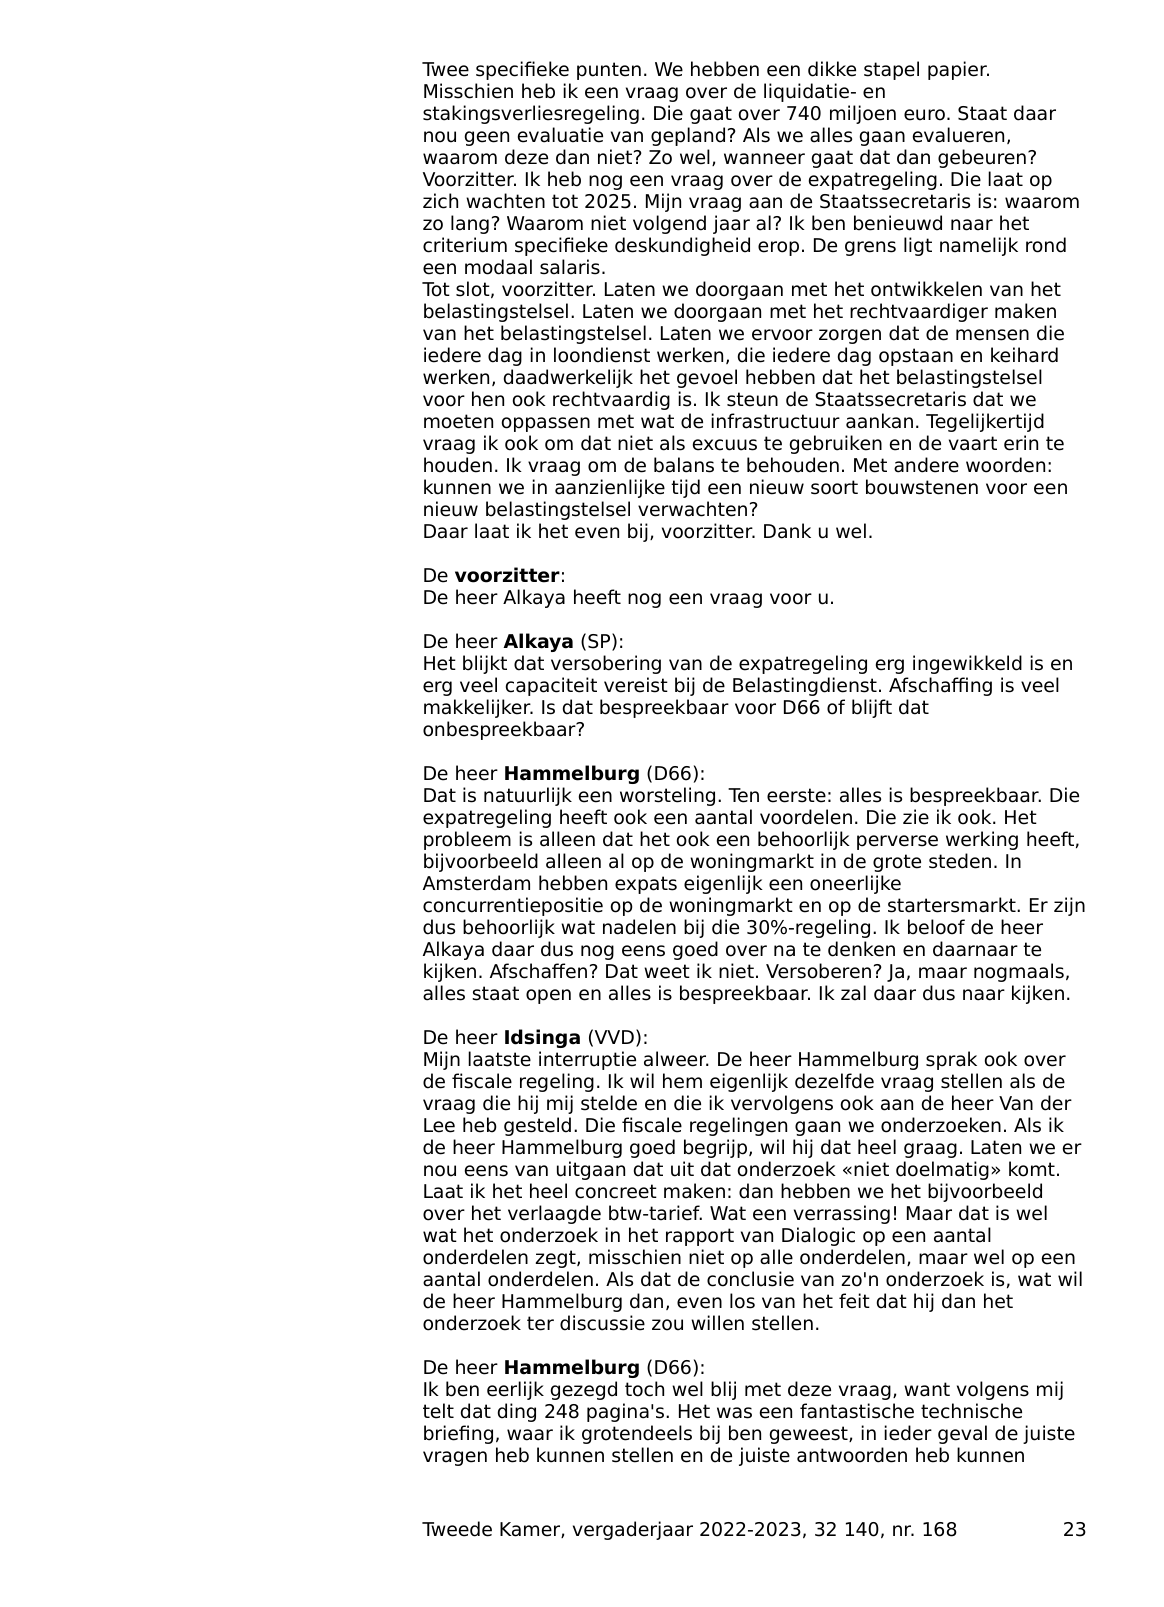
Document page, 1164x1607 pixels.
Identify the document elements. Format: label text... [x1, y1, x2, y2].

text Voorzitter. Ik heb nog een vraag over de expatregeling. Die laat op zich wachten tot 2025. Mijn vraag aan de Staatssecretaris is: waarom zo lang? Waarom niet volgend jaar al? Ik ben benieuwd naar het criterium specifieke deskundigheid erop. De grens ligt namelijk rond een modaal salaris. [422, 169, 1087, 279]
text Twee specifieke punten. We hebben een dikke stapel papier. Misschien heb ik een vraag over de liquidatie- en stakingsverliesregeling. Die gaat over 740 miljoen euro. Staat daar nou geen evaluatie van gepland? Als we alles gaan evalueren, waarom deze dan niet? Zo wel, wanneer gaat dat dan gebeuren? [422, 59, 1087, 169]
text De voorzitter: [422, 565, 1087, 587]
text De heer Hammelburg (D66): [422, 1357, 1087, 1379]
text De heer Alkaya (SP): [422, 631, 1087, 653]
text Daar laat ik het even bij, voorzitter. Dank u wel. [422, 521, 1087, 543]
text De heer Idsinga (VVD): [422, 1027, 1087, 1049]
text Dat is natuurlijk een worsteling. Ten eerste: alles is bespreekbaar. Die expatregeling heeft ook een aantal voordelen. Die zie ik ook. Het probleem is alleen dat het ook een behoorlijk perverse werking heeft, bijvoorbeeld alleen al op de woningmarkt in de grote steden. In Amsterdam hebben expats eigenlijk een oneerlijke concurrentiepositie op de woningmarkt en op de startersmarkt. Er zijn dus behoorlijk wat nadelen bij die 30%-regeling. Ik beloof de heer Alkaya daar dus nog eens goed over na te denken en daarnaar te kijken. Afschaffen? Dat weet ik niet. Versoberen? Ja, maar nogmaals, alles staat open en alles is bespreekbaar. Ik zal daar dus naar kijken. [422, 785, 1087, 1005]
text De heer Alkaya heeft nog een vraag voor u. [422, 587, 1087, 609]
text Het blijkt dat versobering van de expatregeling erg ingewikkeld is en erg veel capaciteit vereist bij de Belastingdienst. Afschaffing is veel makkelijker. Is dat bespreekbaar voor D66 of blijft dat onbespreekbaar? [422, 653, 1087, 741]
text Ik ben eerlijk gezegd toch wel blij met deze vraag, want volgens mij telt dat ding 248 pagina's. Het was een fantastische technische briefing, waar ik grotendeels bij ben geweest, in ieder geval de juiste vragen heb kunnen stellen en de juiste antwoorden heb kunnen [422, 1379, 1087, 1467]
text Tot slot, voorzitter. Laten we doorgaan met het ontwikkelen van het belastingstelsel. Laten we doorgaan met het rechtvaardiger maken van het belastingstelsel. Laten we ervoor zorgen dat de mensen die iedere dag in loondienst werken, die iedere dag opstaan en keihard werken, daadwerkelijk het gevoel hebben dat het belastingstelsel voor hen ook rechtvaardig is. Ik steun de Staatssecretaris dat we moeten oppassen met wat de infrastructuur aankan. Tegelijkertijd vraag ik ook om dat niet als excuus te gebruiken en de vaart erin te houden. Ik vraag om de balans te behouden. Met andere woorden: kunnen we in aanzienlijke tijd een nieuw soort bouwstenen voor een nieuw belastingstelsel verwachten? [422, 279, 1087, 521]
text Mijn laatste interruptie alweer. De heer Hammelburg sprak ook over de fiscale regeling. Ik wil hem eigenlijk dezelfde vraag stellen als de vraag die hij mij stelde en die ik vervolgens ook aan de heer Van der Lee heb gesteld. Die fiscale regelingen gaan we onderzoeken. Als ik de heer Hammelburg goed begrijp, wil hij dat heel graag. Laten we er nou eens van uitgaan dat uit dat onderzoek «niet doelmatig» komt. Laat ik het heel concreet maken: dan hebben we het bijvoorbeeld over het verlaagde btw-tarief. Wat een verrassing! Maar dat is wel wat het onderzoek in het rapport van Dialogic op een aantal onderdelen zegt, misschien niet op alle onderdelen, maar wel op een aantal onderdelen. Als dat de conclusie van zo'n onderzoek is, wat wil de heer Hammelburg dan, even los van het feit dat hij dan het onderzoek ter discussie zou willen stellen. [422, 1049, 1087, 1335]
text De heer Hammelburg (D66): [422, 763, 1087, 785]
